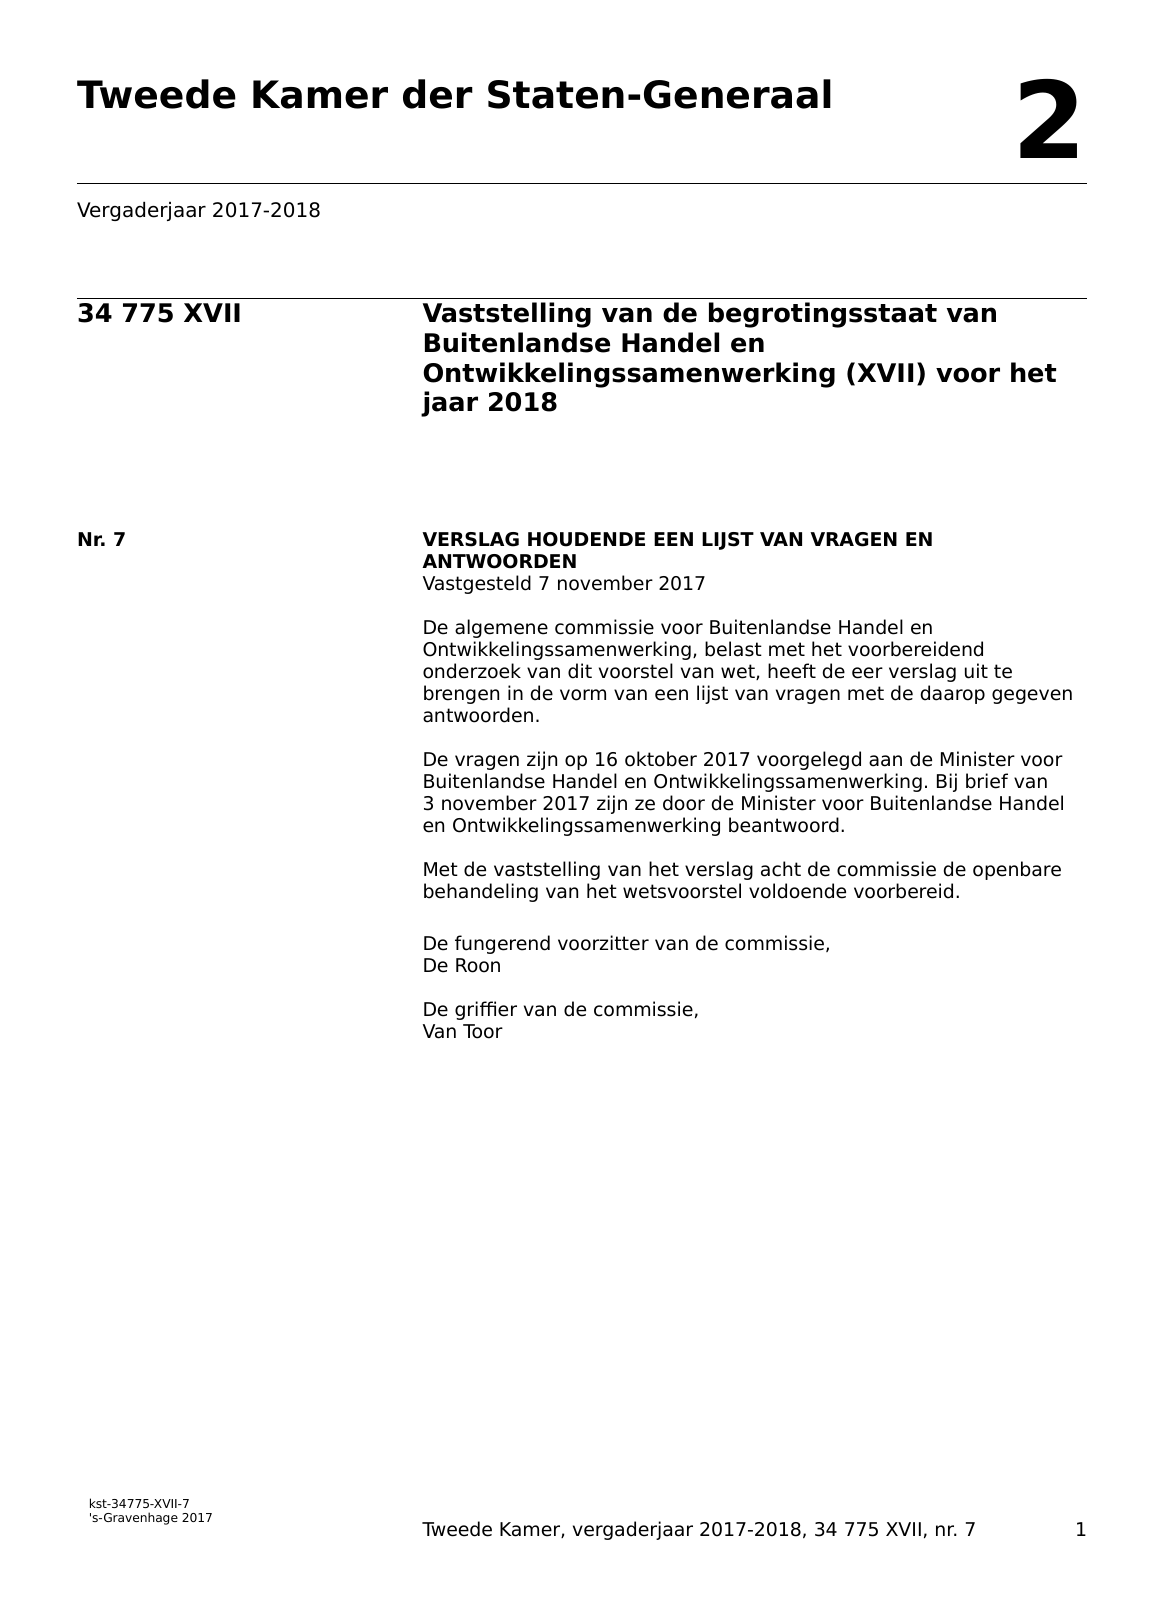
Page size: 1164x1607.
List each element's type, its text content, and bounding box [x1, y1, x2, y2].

text Vastgesteld 7 november 2017 [422, 573, 1087, 595]
subtitle 34 775 XVII Vaststelling van de begrotingsstaat van Buitenlandse Handel en Ontwikkelingssamenwerking (XVII) voor het jaar 2018 [77, 299, 1087, 418]
table_cell Vergaderjaar 2017-2018 [77, 184, 1087, 298]
subtitle Nr. 7 VERSLAG HOUDENDE EEN LIJST VAN VRAGEN EN ANTWOORDEN [77, 529, 1087, 573]
text 's-Gravenhage 2017 [88, 1511, 323, 1525]
text kst-34775-XVII-7 [88, 1497, 323, 1511]
table_header 2 [886, 59, 1087, 183]
text De fungerend voorzitter van de commissie, De Roon [422, 933, 1087, 977]
text De griffier van de commissie, Van Toor [422, 999, 1087, 1043]
text Met de vaststelling van het verslag acht de commissie de openbare behandeling van het wetsvoorstel voldoende voorbereid. [422, 859, 1087, 903]
table_header Tweede Kamer der Staten-Generaal [77, 59, 886, 183]
text De vragen zijn op 16 oktober 2017 voorgelegd aan de Minister voor Buitenlandse Handel en Ontwikkelingssamenwerking. Bij brief van 3 november 2017 zijn ze door de Minister voor Buitenlandse Handel en Ontwikkelingssamenwerking beantwoord. [422, 749, 1087, 837]
text De algemene commissie voor Buitenlandse Handel en Ontwikkelingssamenwerking, belast met het voorbereidend onderzoek van dit voorstel van wet, heeft de eer verslag uit te brengen in de vorm van een lijst van vragen met de daarop gegeven antwoorden. [422, 617, 1087, 727]
